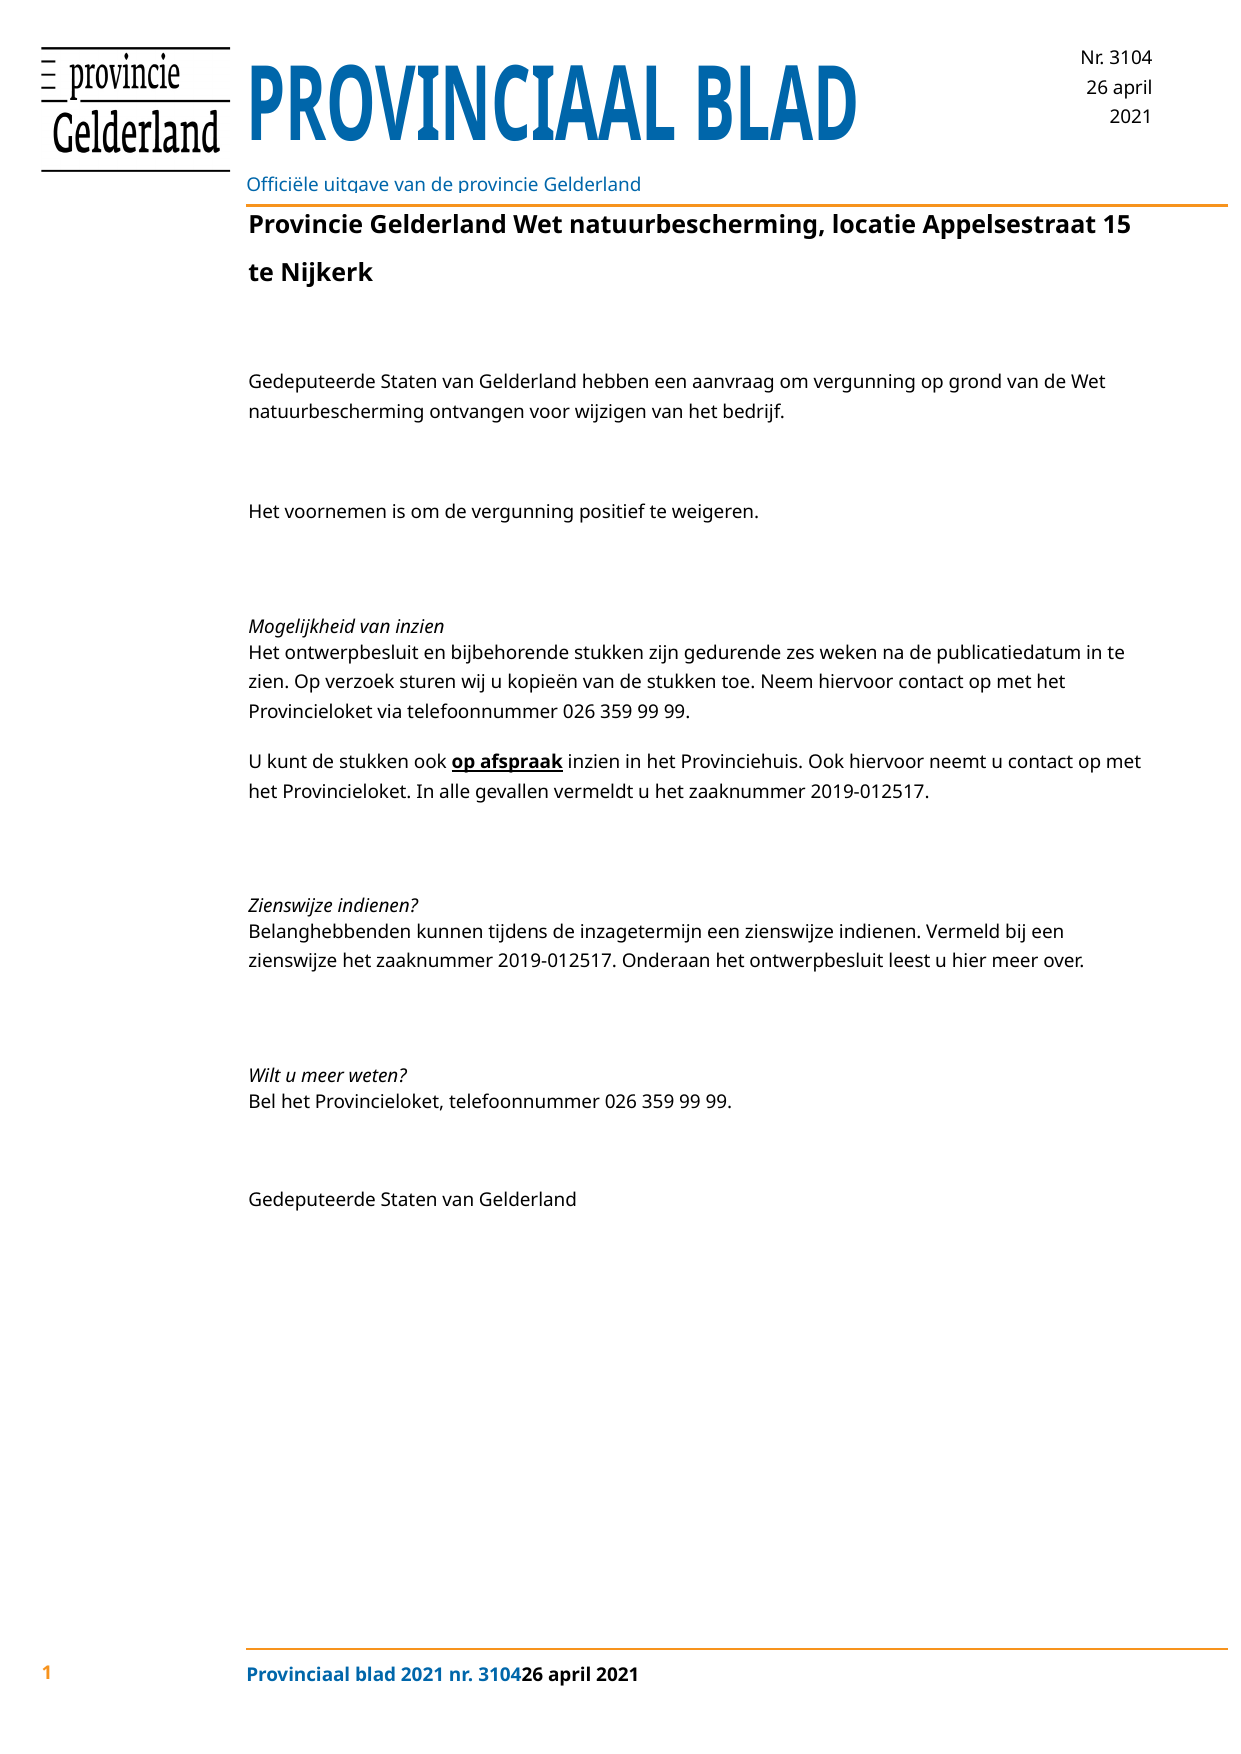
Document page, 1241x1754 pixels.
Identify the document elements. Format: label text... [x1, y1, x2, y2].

text U kunt de stukken ook op afspraak inzien in het Provinciehuis. Ook hiervoor neemt u contact op met het Provincieloket. In alle gevallen vermeldt u het zaaknummer 2019-012517. [248, 748, 1152, 804]
picture [41, 47, 231, 172]
text Belanghebbenden kunnen tijdens de inzagetermijn een zienswijze indienen. Vermeld bij een zienswijze het zaaknummer 2019-012517. Onderaan het ontwerpbesluit leest u hier meer over. [248, 918, 1152, 973]
text Mogelijkheid van inzien [248, 613, 1152, 639]
text Gedeputeerde Staten van Gelderland [248, 1186, 1152, 1212]
text Bel het Provincieloket, telefoonnummer 026 359 99 99. [248, 1088, 1152, 1113]
text Provincie Gelderland Wet natuurbescherming, locatie Appelsestraat 15 te Nijkerk [248, 207, 1152, 288]
text Het voornemen is om de vergunning positief te weigeren. [248, 499, 1152, 524]
text Wilt u meer weten? [248, 1062, 1152, 1088]
text Het ontwerpbesluit en bijbehorende stukken zijn gedurende zes weken na de publicatiedatum in te zien. Op verzoek sturen wij u kopieën van de stukken toe. Neem hiervoor contact op met het Provincieloket via telefoonnummer 026 359 99 99. [248, 639, 1152, 724]
text Gedeputeerde Staten van Gelderland hebben een aanvraag om vergunning op grond van de Wet natuurbescherming ontvangen voor wijzigen van het bedrijf. [248, 368, 1152, 424]
text Zienswijze indienen? [248, 892, 1152, 918]
